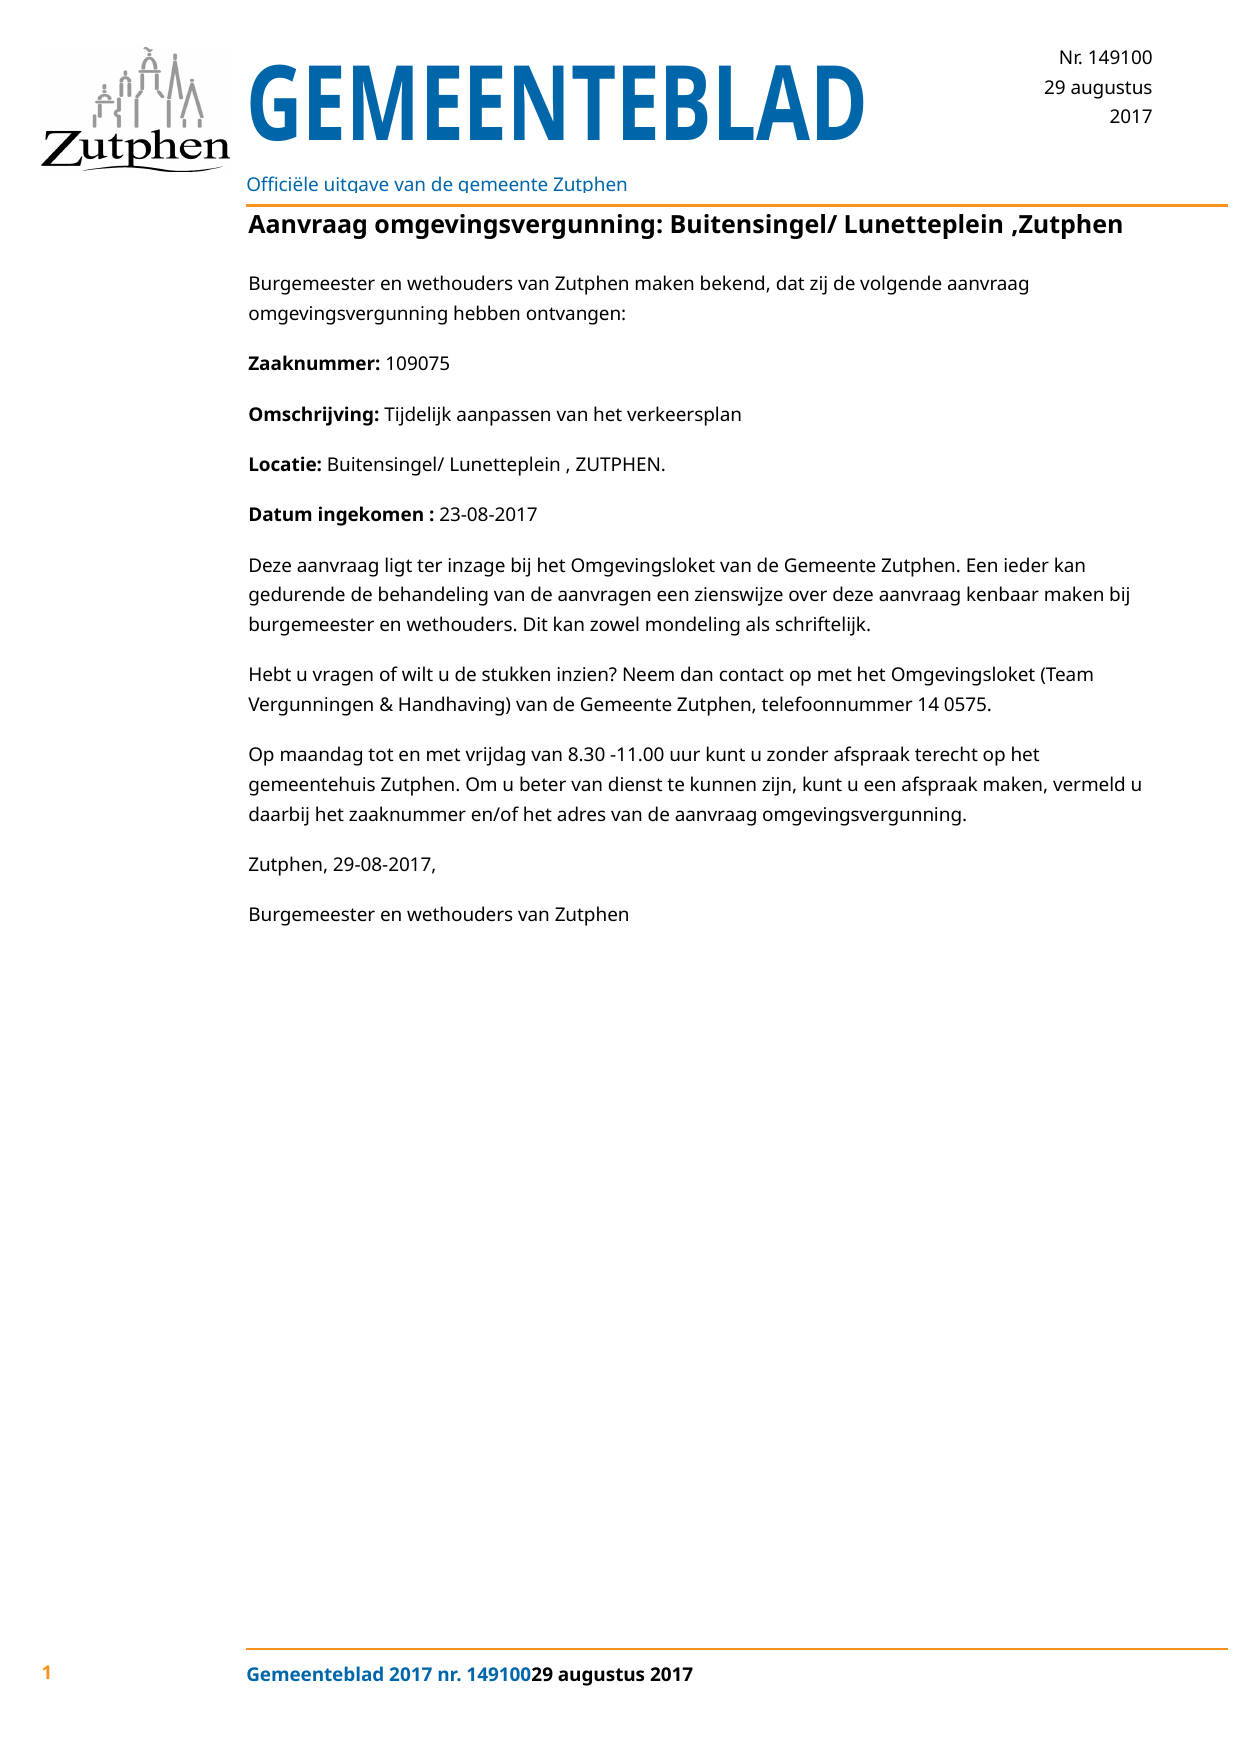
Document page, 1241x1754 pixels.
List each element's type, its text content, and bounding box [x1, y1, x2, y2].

text Deze aanvraag ligt ter inzage bij het Omgevingsloket van de Gemeente Zutphen. Een ieder kan gedurende de behandeling van de aanvragen een zienswijze over deze aanvraag kenbaar maken bij burgemeester en wethouders. Dit kan zowel mondeling als schriftelijk. [248, 552, 1152, 637]
text Burgemeester en wethouders van Zutphen [248, 902, 1152, 927]
text Op maandag tot en met vrijdag van 8.30 -11.00 uur kunt u zonder afspraak terecht op het gemeentehuis Zutphen. Om u beter van dienst te kunnen zijn, kunt u een afspraak maken, vermeld u daarbij het zaaknummer en/of het adres van de aanvraag omgevingsvergunning. [248, 742, 1152, 826]
picture [41, 47, 231, 172]
text Omschrijving: Tijdelijk aanpassen van het verkeersplan [248, 401, 1152, 426]
text Locatie: Buitensingel/ Lunetteplein , ZUTPHEN. [248, 451, 1152, 477]
text Datum ingekomen : 23-08-2017 [248, 502, 1152, 527]
text Hebt u vragen of wilt u de stukken inzien? Neem dan contact op met het Omgevingsloket (Team Vergunningen & Handhaving) van de Gemeente Zutphen, telefoonnummer 14 0575. [248, 662, 1152, 717]
text Zutphen, 29-08-2017, [248, 851, 1152, 877]
text Burgemeester en wethouders van Zutphen maken bekend, dat zij de volgende aanvraag omgevingsvergunning hebben ontvangen: [248, 270, 1152, 326]
text Aanvraag omgevingsvergunning: Buitensingel/ Lunetteplein ,Zutphen [248, 207, 1152, 241]
text Zaaknummer: 109075 [248, 350, 1152, 376]
